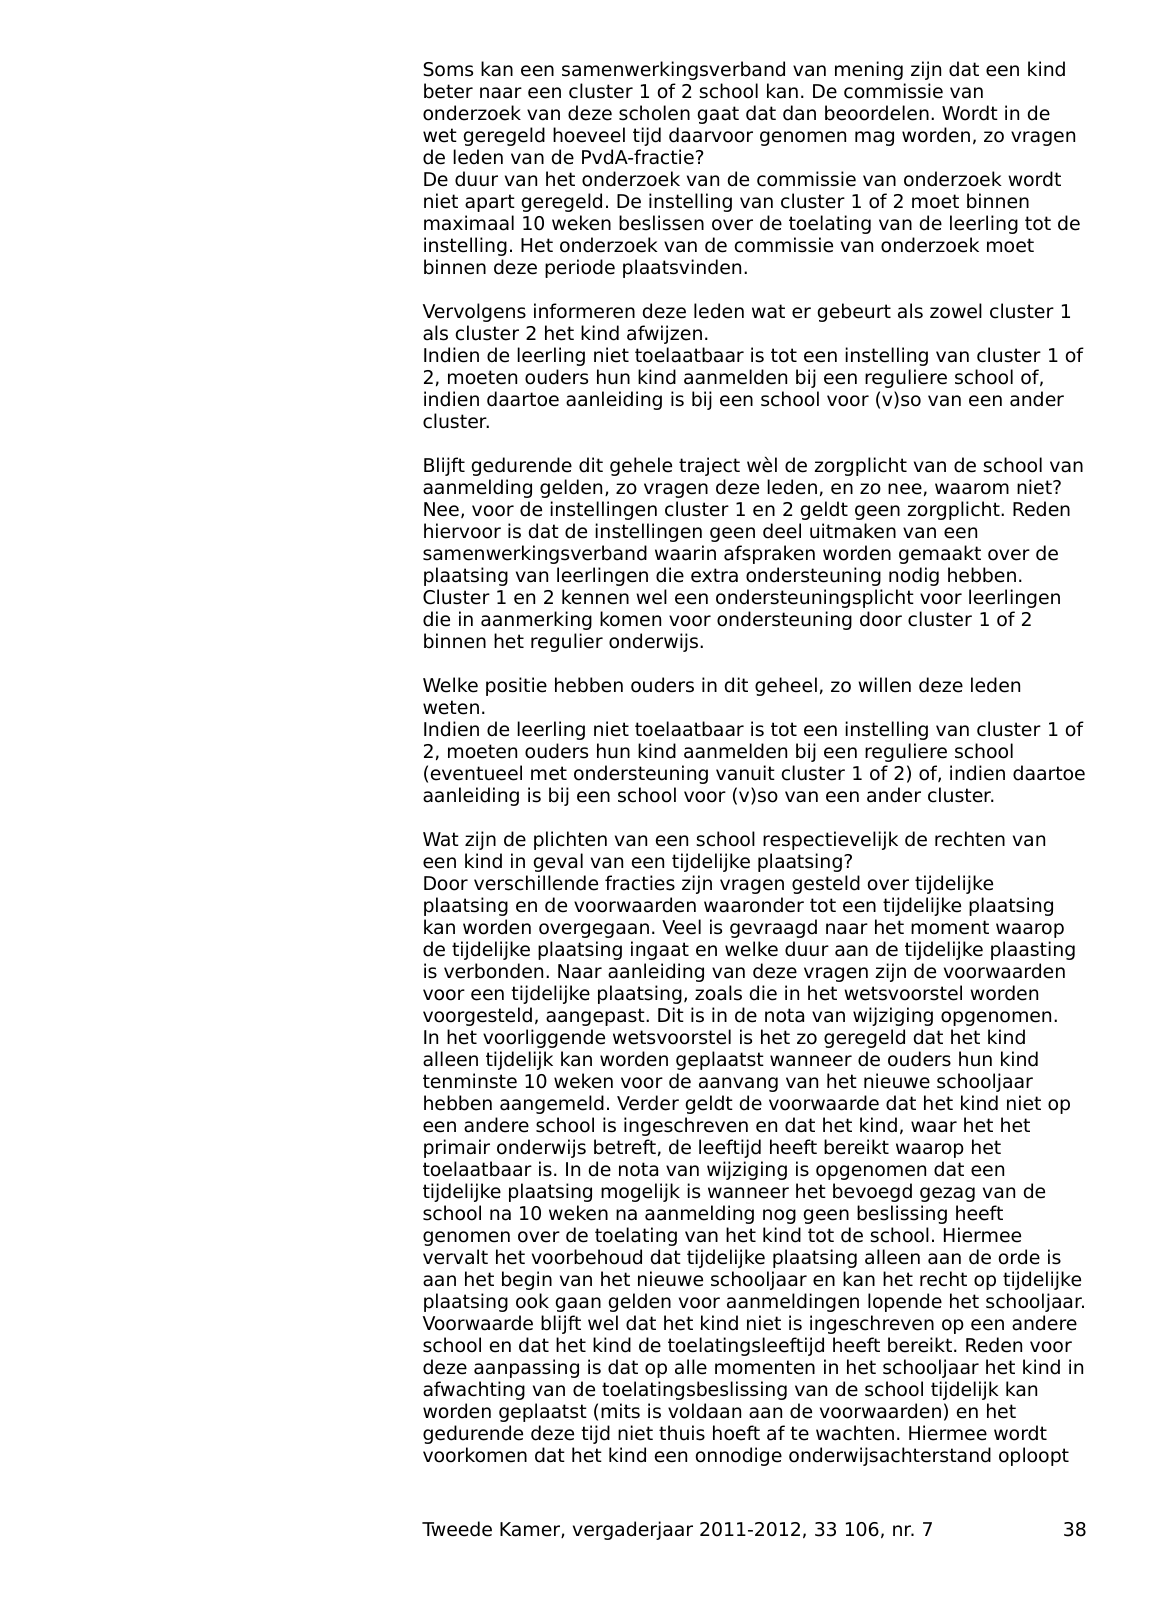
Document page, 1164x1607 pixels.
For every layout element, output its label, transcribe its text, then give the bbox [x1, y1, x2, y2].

text Indien de leerling niet toelaatbaar is tot een instelling van cluster 1 of 2, moeten ouders hun kind aanmelden bij een reguliere school (eventueel met ondersteuning vanuit cluster 1 of 2) of, indien daartoe aanleiding is bij een school voor (v)so van een ander cluster. [422, 719, 1087, 807]
text Door verschillende fracties zijn vragen gesteld over tijdelijke plaatsing en de voorwaarden waaronder tot een tijdelijke plaatsing kan worden overgegaan. Veel is gevraagd naar het moment waarop de tijdelijke plaatsing ingaat en welke duur aan de tijdelijke plaasting is verbonden. Naar aanleiding van deze vragen zijn de voorwaarden voor een tijdelijke plaatsing, zoals die in het wetsvoorstel worden voorgesteld, aangepast. Dit is in de nota van wijziging opgenomen. [422, 873, 1087, 1027]
text Vervolgens informeren deze leden wat er gebeurt als zowel cluster 1 als cluster 2 het kind afwijzen. [422, 301, 1087, 345]
text Blijft gedurende dit gehele traject wèl de zorgplicht van de school van aanmelding gelden, zo vragen deze leden, en zo nee, waarom niet? [422, 455, 1087, 499]
text Wat zijn de plichten van een school respectievelijk de rechten van een kind in geval van een tijdelijke plaatsing? [422, 829, 1087, 873]
text Nee, voor de instellingen cluster 1 en 2 geldt geen zorgplicht. Reden hiervoor is dat de instellingen geen deel uitmaken van een samenwerkingsverband waarin afspraken worden gemaakt over de plaatsing van leerlingen die extra ondersteuning nodig hebben. Cluster 1 en 2 kennen wel een ondersteuningsplicht voor leerlingen die in aanmerking komen voor ondersteuning door cluster 1 of 2 binnen het regulier onderwijs. [422, 499, 1087, 653]
text Welke positie hebben ouders in dit geheel, zo willen deze leden weten. [422, 675, 1087, 719]
text De duur van het onderzoek van de commissie van onderzoek wordt niet apart geregeld. De instelling van cluster 1 of 2 moet binnen maximaal 10 weken beslissen over de toelating van de leerling tot de instelling. Het onderzoek van de commissie van onderzoek moet binnen deze periode plaatsvinden. [422, 169, 1087, 279]
text Soms kan een samenwerkingsverband van mening zijn dat een kind beter naar een cluster 1 of 2 school kan. De commissie van onderzoek van deze scholen gaat dat dan beoordelen. Wordt in de wet geregeld hoeveel tijd daarvoor genomen mag worden, zo vragen de leden van de PvdA-fractie? [422, 59, 1087, 169]
text Indien de leerling niet toelaatbaar is tot een instelling van cluster 1 of 2, moeten ouders hun kind aanmelden bij een reguliere school of, indien daartoe aanleiding is bij een school voor (v)so van een ander cluster. [422, 345, 1087, 433]
text In het voorliggende wetsvoorstel is het zo geregeld dat het kind alleen tijdelijk kan worden geplaatst wanneer de ouders hun kind tenminste 10 weken voor de aanvang van het nieuwe schooljaar hebben aangemeld. Verder geldt de voorwaarde dat het kind niet op een andere school is ingeschreven en dat het kind, waar het het primair onderwijs betreft, de leeftijd heeft bereikt waarop het toelaatbaar is. In de nota van wijziging is opgenomen dat een tijdelijke plaatsing mogelijk is wanneer het bevoegd gezag van de school na 10 weken na aanmelding nog geen beslissing heeft genomen over de toelating van het kind tot de school. Hiermee vervalt het voorbehoud dat tijdelijke plaatsing alleen aan de orde is aan het begin van het nieuwe schooljaar en kan het recht op tijdelijke plaatsing ook gaan gelden voor aanmeldingen lopende het schooljaar. Voorwaarde blijft wel dat het kind niet is ingeschreven op een andere school en dat het kind de toelatingsleeftijd heeft bereikt. Reden voor deze aanpassing is dat op alle momenten in het schooljaar het kind in afwachting van de toelatingsbeslissing van de school tijdelijk kan worden geplaatst (mits is voldaan aan de voorwaarden) en het gedurende deze tijd niet thuis hoeft af te wachten. Hiermee wordt voorkomen dat het kind een onnodige onderwijsachterstand oploopt [422, 1027, 1087, 1467]
